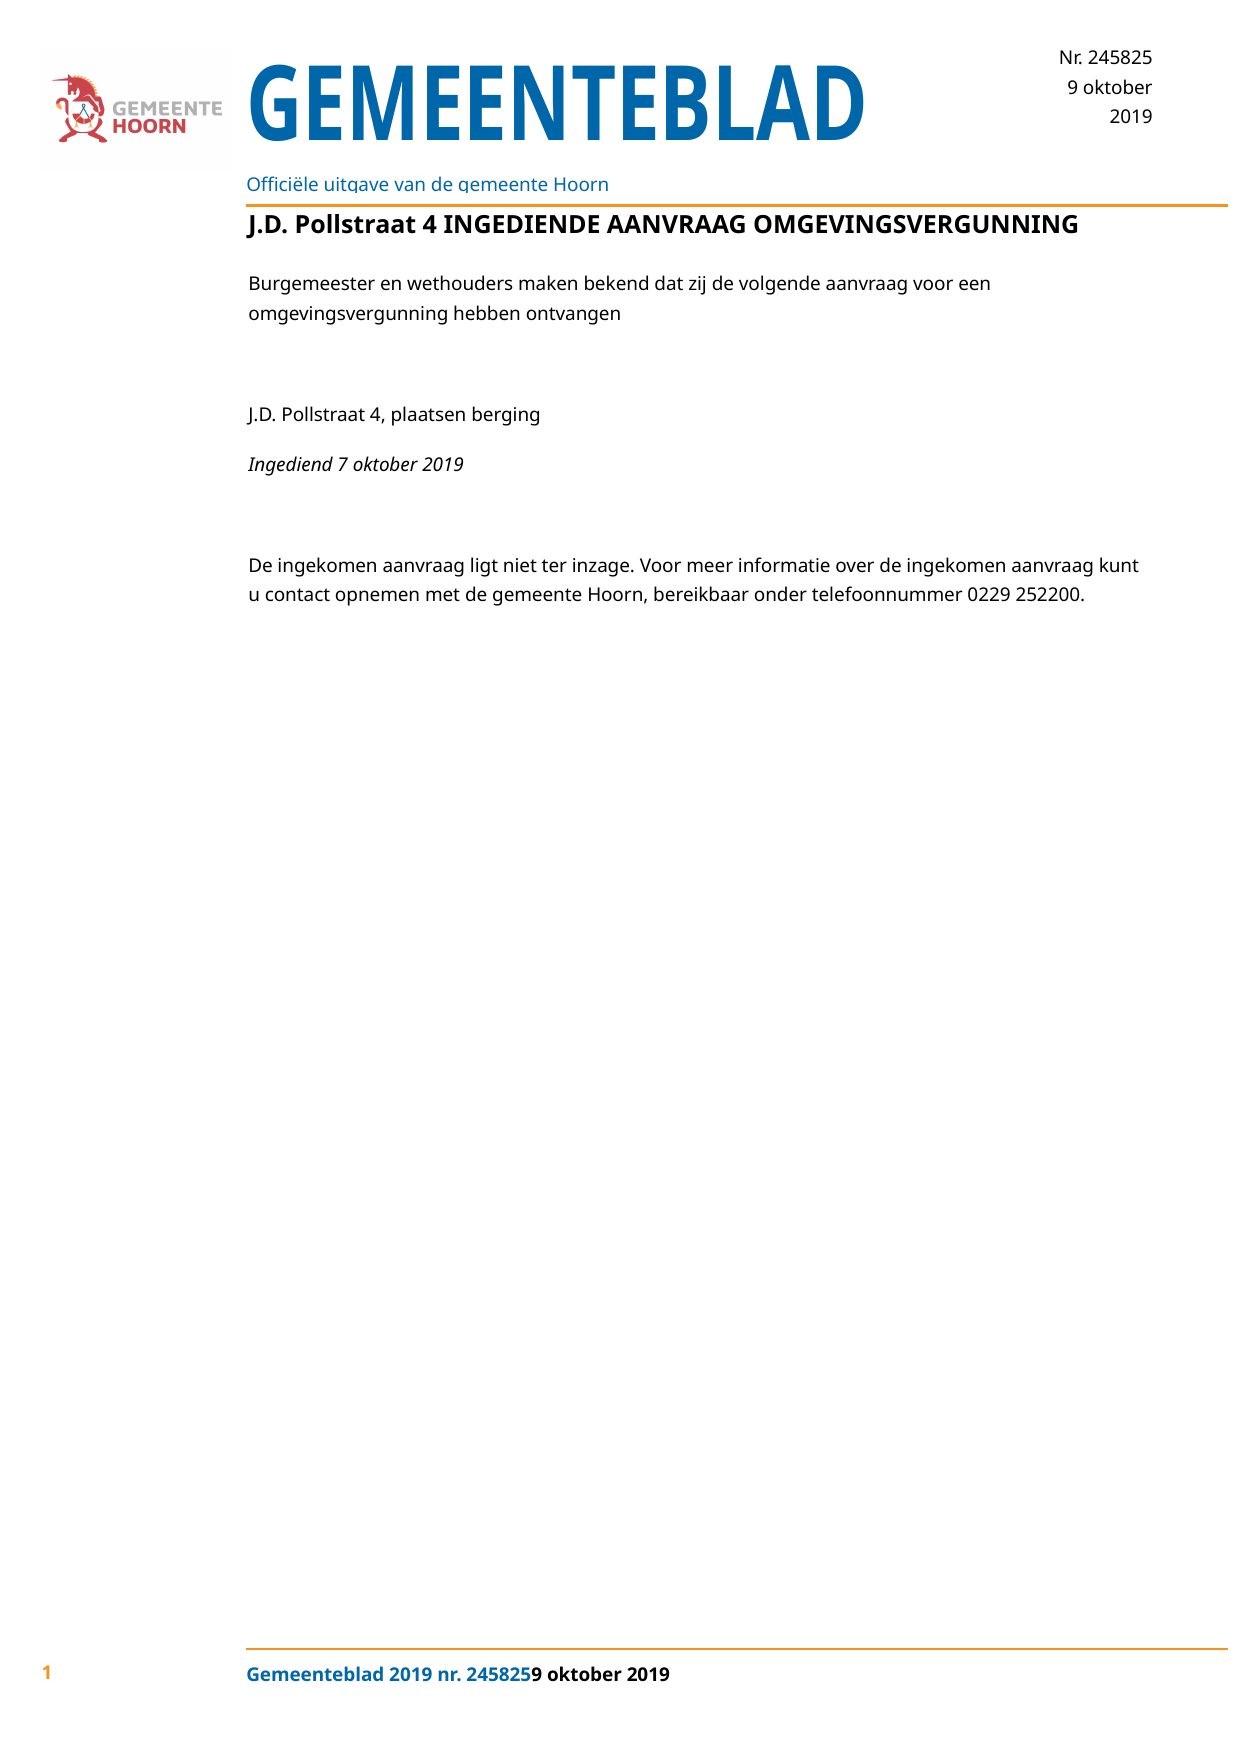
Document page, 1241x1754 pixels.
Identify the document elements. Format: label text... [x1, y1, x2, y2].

text J.D. Pollstraat 4, plaatsen berging [248, 401, 1152, 426]
text Burgemeester en wethouders maken bekend dat zij de volgende aanvraag voor een omgevingsvergunning hebben ontvangen [248, 270, 1152, 326]
text Ingediend 7 oktober 2019 [248, 451, 1152, 477]
text J.D. Pollstraat 4 INGEDIENDE AANVRAAG OMGEVINGSVERGUNNING [248, 207, 1152, 241]
picture [41, 47, 231, 172]
text De ingekomen aanvraag ligt niet ter inzage. Voor meer informatie over de ingekomen aanvraag kunt u contact opnemen met de gemeente Hoorn, bereikbaar onder telefoonnummer 0229 252200. [248, 552, 1152, 607]
